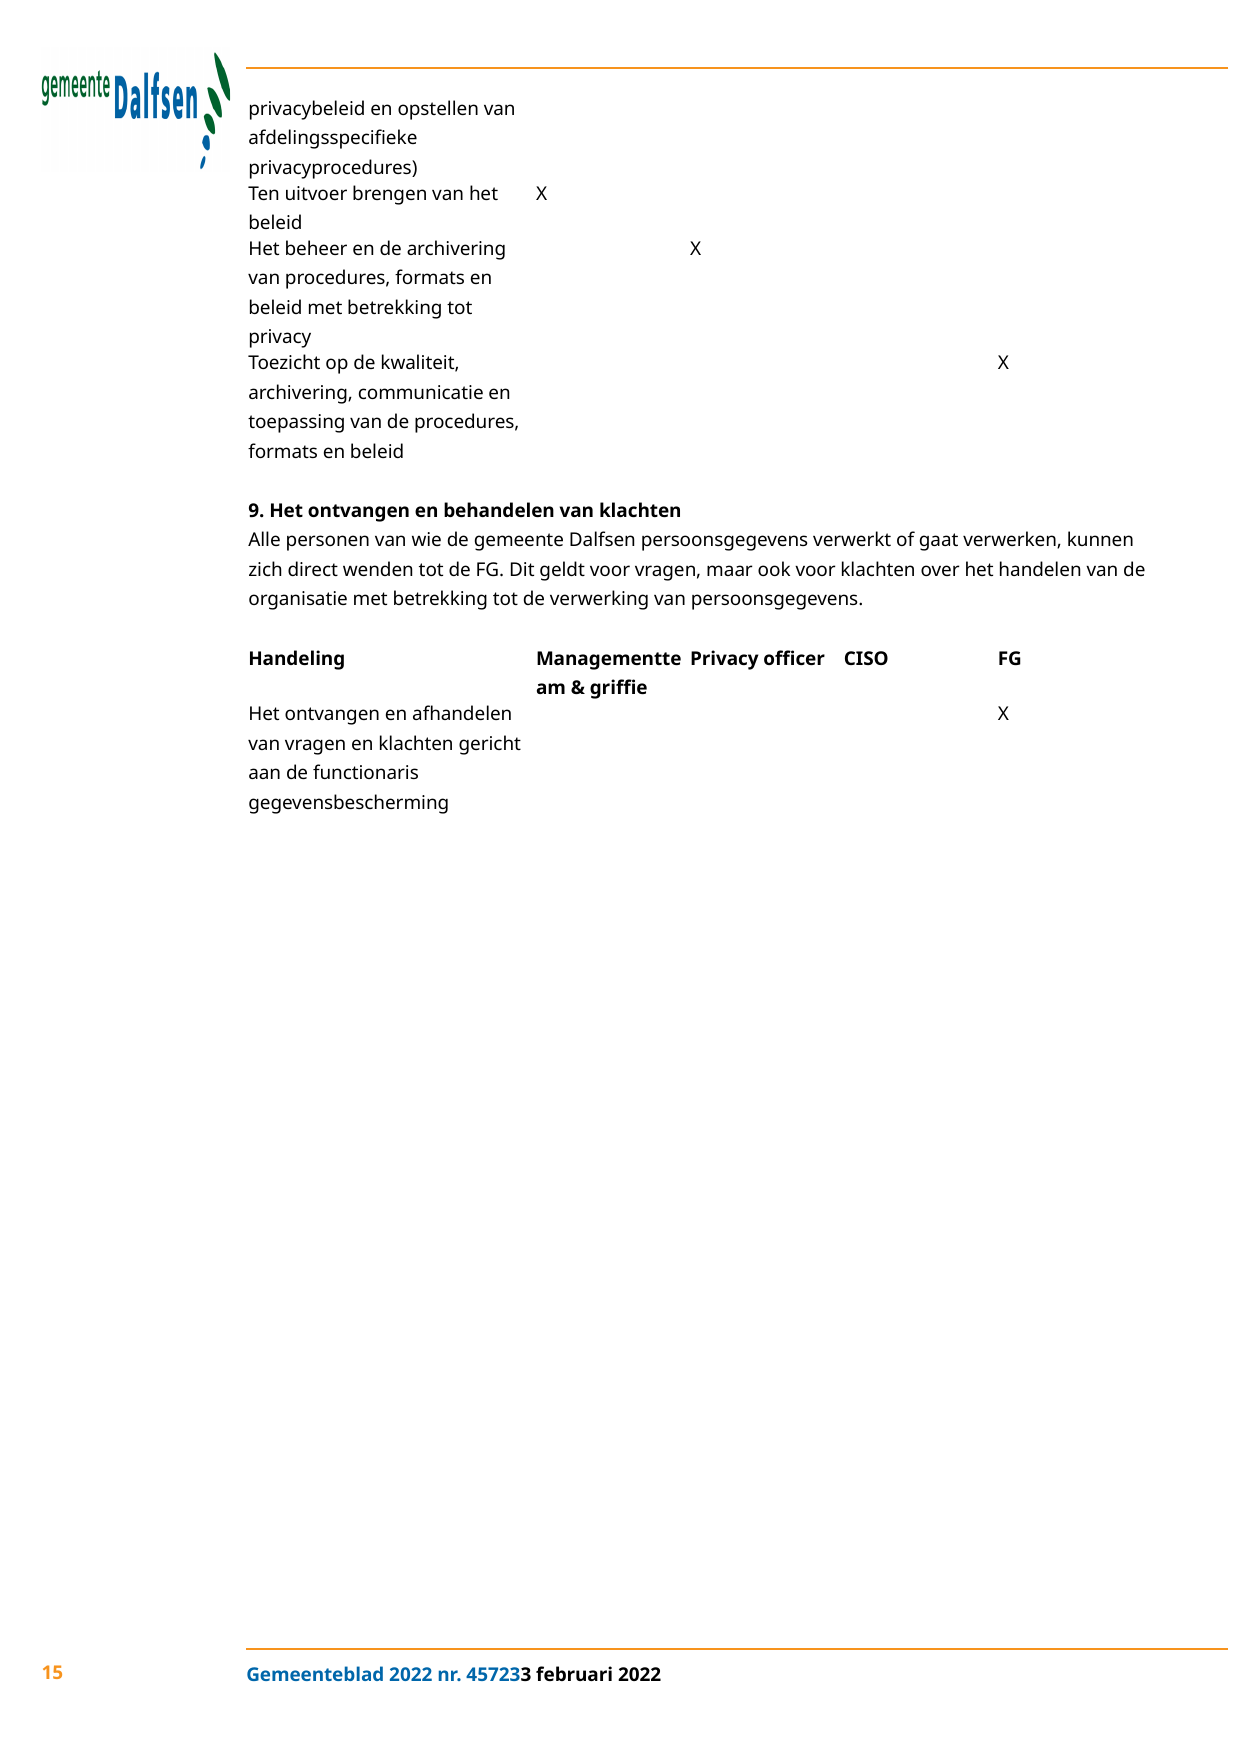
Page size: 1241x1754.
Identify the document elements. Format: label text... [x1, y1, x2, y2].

picture [41, 47, 231, 172]
table_cell [998, 235, 1152, 349]
table_cell [536, 350, 690, 464]
table_cell [690, 95, 844, 180]
table_cell [536, 235, 690, 349]
table_cell Het beheer en de archivering van procedures, formats en beleid met betrekking tot privacy [248, 235, 536, 349]
table_cell [998, 95, 1152, 180]
table_header Handeling [248, 645, 536, 700]
table_cell [690, 180, 844, 235]
table_cell X [536, 180, 690, 235]
table_cell X [998, 350, 1152, 464]
table_cell [844, 350, 998, 464]
table_cell Ten uitvoer brengen van het beleid [248, 180, 536, 235]
table_header Managementteam & griffie [536, 645, 690, 700]
table_cell [844, 235, 998, 349]
table_cell [844, 95, 998, 180]
table_header FG [998, 645, 1152, 700]
table_cell [536, 700, 690, 814]
table_cell privacybeleid en opstellen van afdelingsspecifieke privacyprocedures) [248, 95, 536, 180]
table_cell [844, 700, 998, 814]
table_cell Het ontvangen en afhandelen van vragen en klachten gericht aan de functionaris gegevensbescherming [248, 700, 536, 814]
text Alle personen van wie de gemeente Dalfsen persoonsgegevens verwerkt of gaat verwerken, kunnen zich direct wenden tot de FG. Dit geldt voor vragen, maar ook voor klachten over het handelen van de organisatie met betrekking tot de verwerking van persoonsgegevens. [248, 526, 1152, 611]
table_cell [690, 700, 844, 814]
table_cell X [998, 700, 1152, 814]
table_cell [690, 350, 844, 464]
table_header Privacy officer [690, 645, 844, 700]
table_cell [844, 180, 998, 235]
table_cell Toezicht op de kwaliteit, archivering, communicatie en toepassing van de procedures, formats en beleid [248, 350, 536, 464]
table_cell [536, 95, 690, 180]
table_header CISO [844, 645, 998, 700]
table_cell X [690, 235, 844, 349]
text 9. Het ontvangen en behandelen van klachten [248, 497, 1152, 522]
table_cell [998, 180, 1152, 235]
